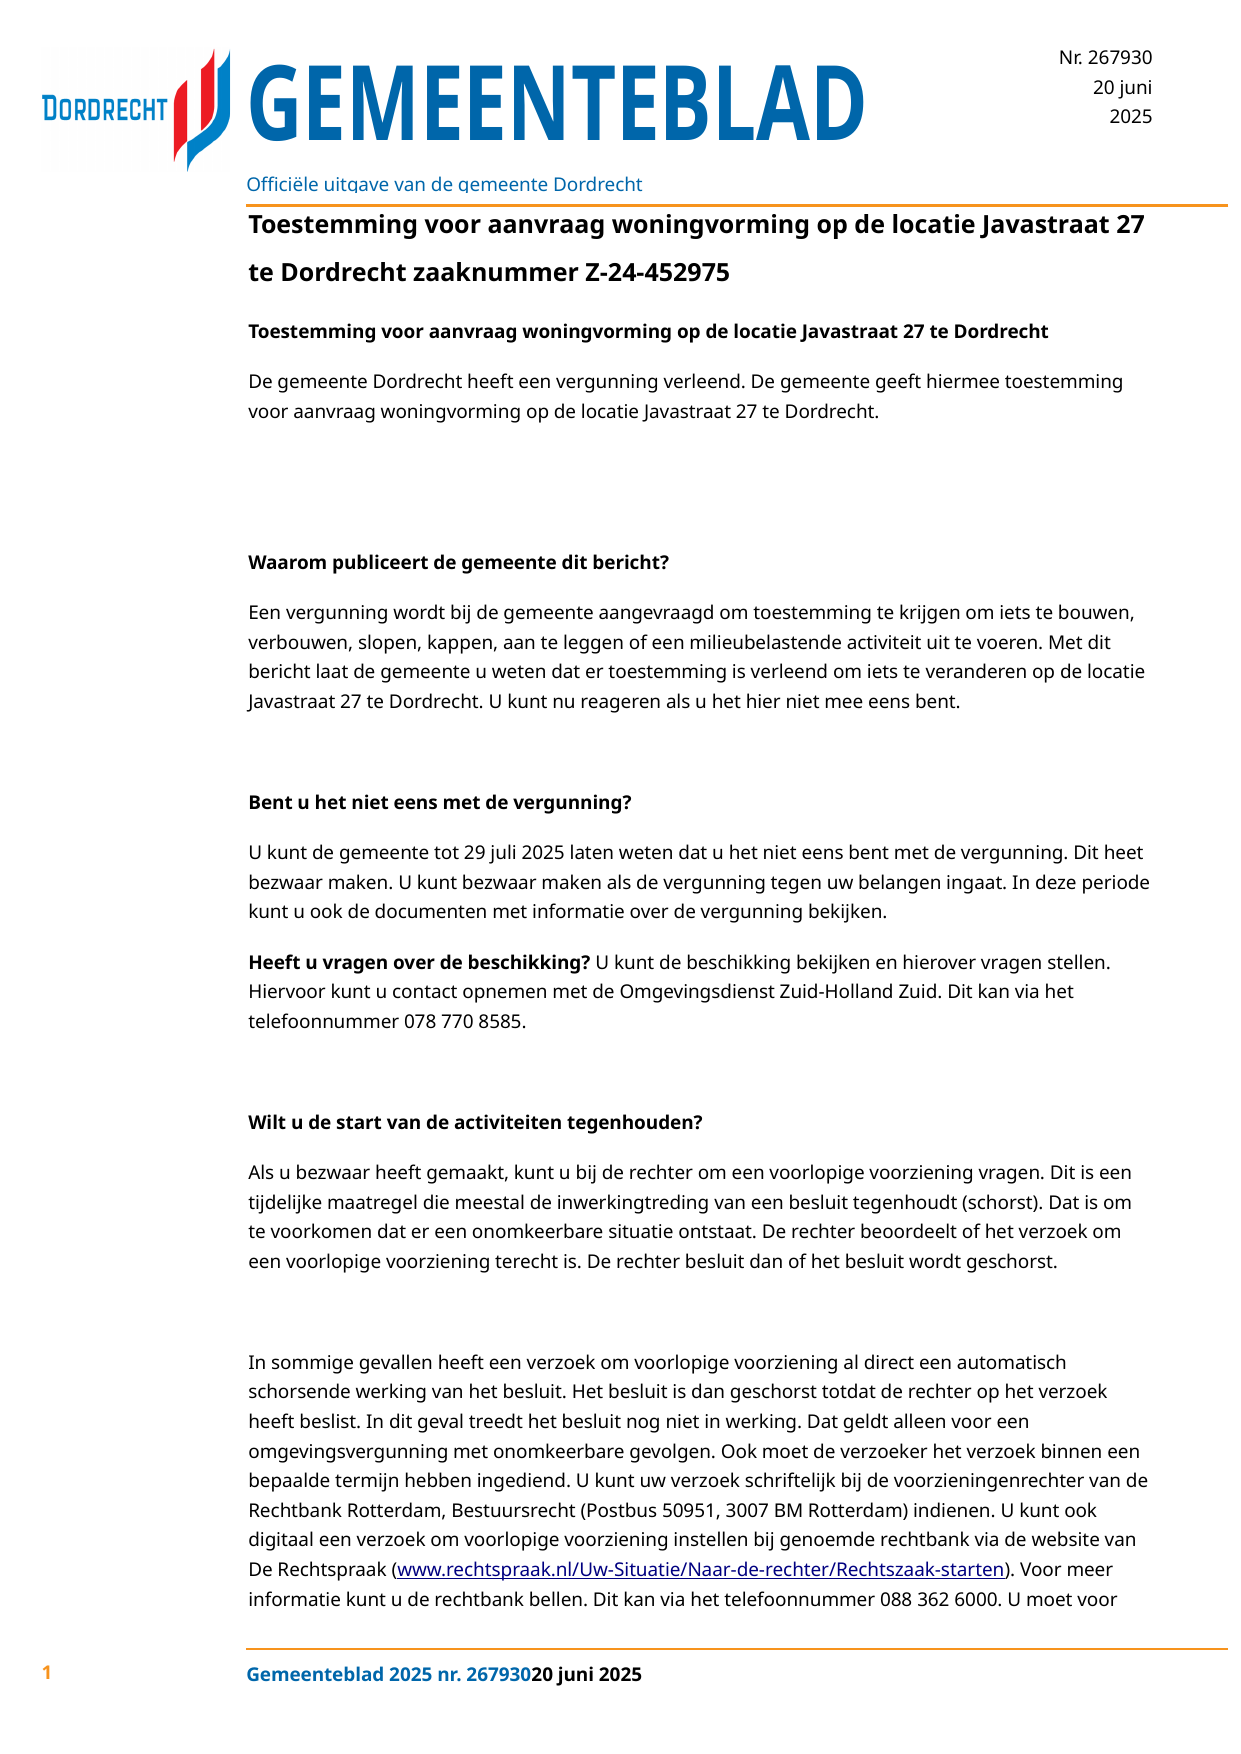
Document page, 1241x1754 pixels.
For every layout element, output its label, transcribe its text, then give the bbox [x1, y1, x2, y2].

text Wilt u de start van de activiteiten tegenhouden? [248, 1109, 1152, 1135]
text Toestemming voor aanvraag woningvorming op de locatie Javastraat 27 te Dordrecht zaaknummer Z-24-452975 [248, 207, 1152, 288]
text De gemeente Dordrecht heeft een vergunning verleend. De gemeente geeft hiermee toestemming voor aanvraag woningvorming op de locatie Javastraat 27 te Dordrecht. [248, 368, 1152, 424]
text Een vergunning wordt bij de gemeente aangevraagd om toestemming te krijgen om iets te bouwen, verbouwen, slopen, kappen, aan te leggen of een milieubelastende activiteit uit te voeren. Met dit bericht laat de gemeente u weten dat er toestemming is verleend om iets te veranderen op de locatie Javastraat 27 te Dordrecht. U kunt nu reageren als u het hier niet mee eens bent. [248, 599, 1152, 714]
text U kunt de gemeente tot 29 juli 2025 laten weten dat u het niet eens bent met de vergunning. Dit heet bezwaar maken. U kunt bezwaar maken als de vergunning tegen uw belangen ingaat. In deze periode kunt u ook de documenten met informatie over de vergunning bekijken. [248, 839, 1152, 924]
text Als u bezwaar heeft gemaakt, kunt u bij de rechter om een voorlopige voorziening vragen. Dit is een tijdelijke maatregel die meestal de inwerkingtreding van een besluit tegenhoudt (schorst). Dat is om te voorkomen dat er een onomkeerbare situatie ontstaat. De rechter beoordeelt of het verzoek om een voorlopige voorziening terecht is. De rechter besluit dan of het besluit wordt geschorst. [248, 1159, 1152, 1274]
text Waarom publiceert de gemeente dit bericht? [248, 549, 1152, 575]
picture [41, 47, 231, 172]
text Bent u het niet eens met de vergunning? [248, 789, 1152, 815]
text Heeft u vragen over de beschikking? U kunt de beschikking bekijken en hierover vragen stellen. Hiervoor kunt u contact opnemen met de Omgevingsdienst Zuid-Holland Zuid. Dit kan via het telefoonnummer 078 770 8585. [248, 949, 1152, 1034]
text Toestemming voor aanvraag woningvorming op de locatie Javastraat 27 te Dordrecht [248, 318, 1152, 344]
text In sommige gevallen heeft een verzoek om voorlopige voorziening al direct een automatisch schorsende werking van het besluit. Het besluit is dan geschorst totdat de rechter op het verzoek heeft beslist. In dit geval treedt het besluit nog niet in werking. Dat geldt alleen voor een omgevingsvergunning met onomkeerbare gevolgen. Ook moet de verzoeker het verzoek binnen een bepaalde termijn hebben ingediend. U kunt uw verzoek schriftelijk bij de voorzieningenrechter van de Rechtbank Rotterdam, Bestuursrecht (Postbus 50951, 3007 BM Rotterdam) indienen. U kunt ook digitaal een verzoek om voorlopige voorziening instellen bij genoemde rechtbank via de website van De Rechtspraak (www.rechtspraak.nl/Uw-Situatie/Naar-de-rechter/Rechtszaak-starten). Voor meer informatie kunt u de rechtbank bellen. Dit kan via het telefoonnummer 088 362 6000. U moet voor [248, 1349, 1152, 1612]
